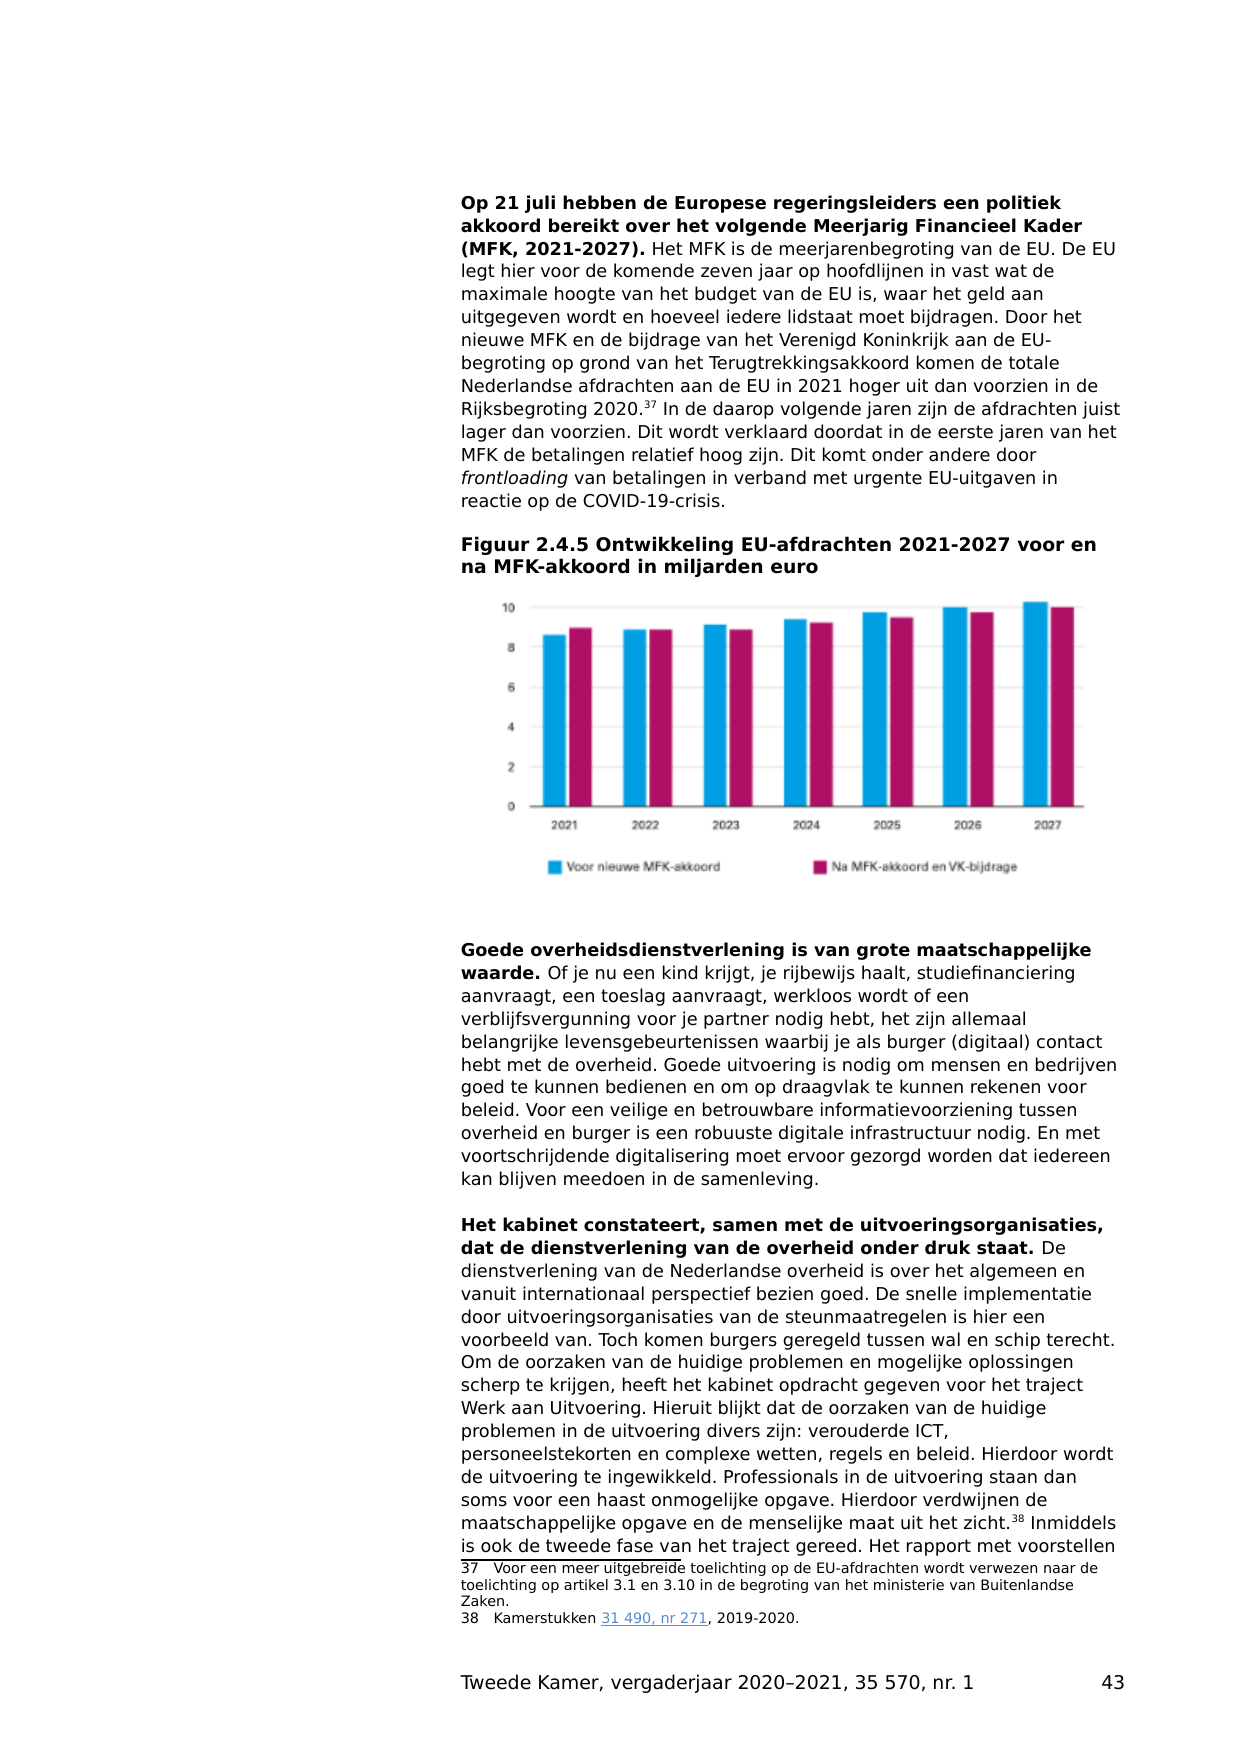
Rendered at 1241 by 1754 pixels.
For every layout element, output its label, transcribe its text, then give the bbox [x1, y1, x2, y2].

text Het kabinet constateert, samen met de uitvoeringsorganisaties, dat de dienstverlening van de overheid onder druk staat. De dienstverlening van de Nederlandse overheid is over het algemeen en vanuit internationaal perspectief bezien goed. De snelle implementatie door uitvoeringsorganisaties van de steunmaatregelen is hier een voorbeeld van. Toch komen burgers geregeld tussen wal en schip terecht. Om de oorzaken van de huidige problemen en mogelijke oplossingen scherp te krijgen, heeft het kabinet opdracht gegeven voor het traject Werk aan Uitvoering. Hieruit blijkt dat de oorzaken van de huidige problemen in de uitvoering divers zijn: verouderde ICT, personeelstekorten en complexe wetten, regels en beleid. Hierdoor wordt de uitvoering te ingewikkeld. Professionals in de uitvoering staan dan soms voor een haast onmogelijke opgave. Hierdoor verdwijnen de maatschappelijke opgave en de menselijke maat uit het zicht. Inmiddels is ook de tweede fase van het traject gereed. Het rapport met voorstellen [461, 1213, 1125, 1557]
text __Kamerstukken 31 490, nr 271, 2019-2020. [461, 1610, 1125, 1627]
text __Voor een meer uitgebreide toelichting op de EU-afdrachten wordt verwezen naar de toelichting op artikel 3.1 en 3.10 in de begroting van het ministerie van Buitenlandse Zaken. [461, 1560, 1125, 1610]
text Op 21 juli hebben de Europese regeringsleiders een politiek akkoord bereikt over het volgende Meerjarig Financieel Kader (MFK, 2021-2027). Het MFK is de meerjarenbegroting van de EU. De EU legt hier voor de komende zeven jaar op hoofdlijnen in vast wat de maximale hoogte van het budget van de EU is, waar het geld aan uitgegeven wordt en hoeveel iedere lidstaat moet bijdragen. Door het nieuwe MFK en de bijdrage van het Verenigd Koninkrijk aan de EU-begroting op grond van het Terugtrekkingsakkoord komen de totale Nederlandse afdrachten aan de EU in 2021 hoger uit dan voorzien in de Rijksbegroting 2020. In de daarop volgende jaren zijn de afdrachten juist lager dan voorzien. Dit wordt verklaard doordat in de eerste jaren van het MFK de betalingen relatief hoog zijn. Dit komt onder andere door frontloading van betalingen in verband met urgente EU-uitgaven in reactie op de COVID-19-crisis. [461, 191, 1125, 512]
text Goede overheidsdienstverlening is van grote maatschappelijke waarde. Of je nu een kind krijgt, je rijbewijs haalt, studiefinanciering aanvraagt, een toeslag aanvraagt, werkloos wordt of een verblijfsvergunning voor je partner nodig hebt, het zijn allemaal belangrijke levensgebeurtenissen waarbij je als burger (digitaal) contact hebt met de overheid. Goede uitvoering is nodig om mensen en bedrijven goed te kunnen bedienen en om op draagvlak te kunnen rekenen voor beleid. Voor een veilige en betrouwbare informatievoorziening tussen overheid en burger is een robuuste digitale infrastructuur nodig. En met voortschrijdende digitalisering moet ervoor gezorgd worden dat iedereen kan blijven meedoen in de samenleving. [461, 938, 1125, 1190]
title Figuur 2.4.5 Ontwikkeling EU-afdrachten 2021-2027 voor en na MFK-akkoord in miljarden euro [461, 534, 1125, 578]
